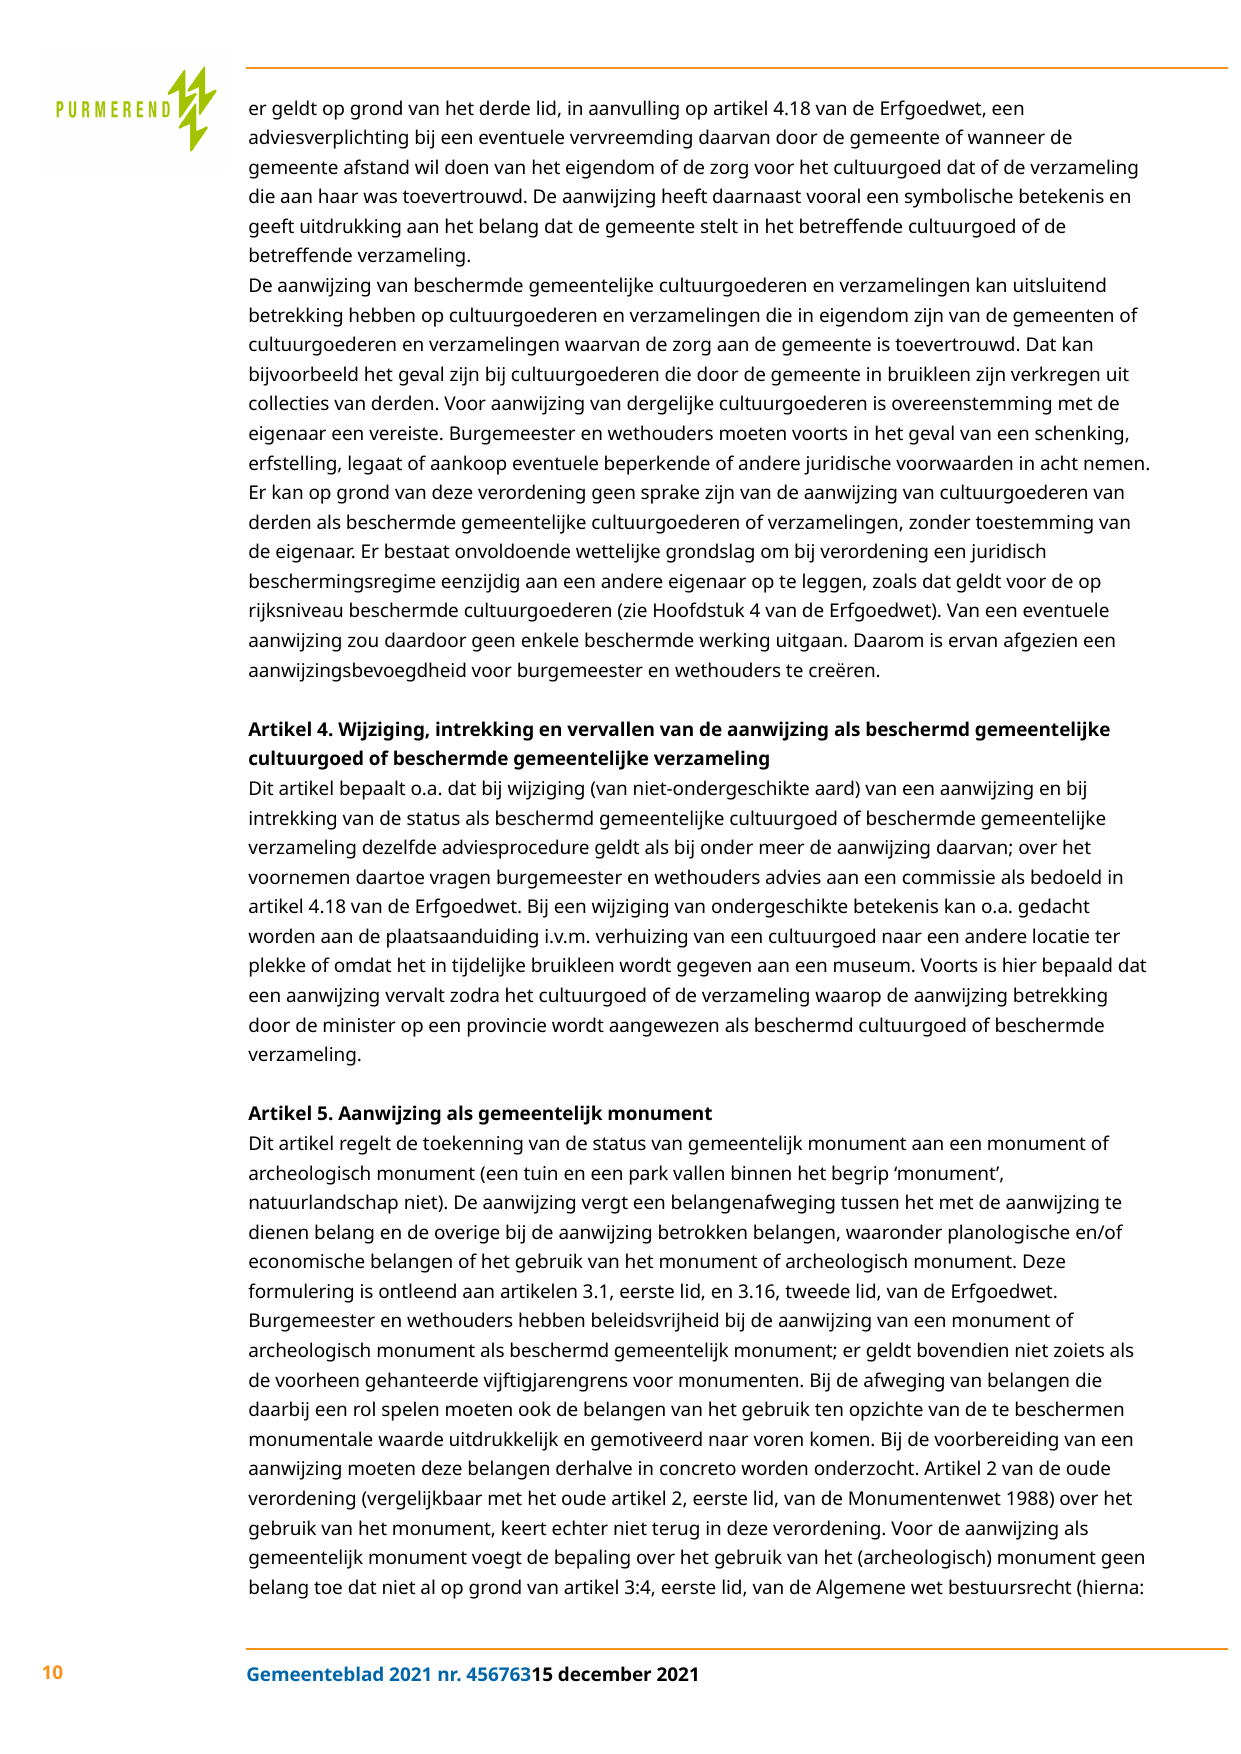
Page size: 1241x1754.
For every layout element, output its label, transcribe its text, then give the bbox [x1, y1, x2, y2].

text Dit artikel bepaalt o.a. dat bij wijziging (van niet-ondergeschikte aard) van een aanwijzing en bij intrekking van de status als beschermd gemeentelijke cultuurgoed of beschermde gemeentelijke verzameling dezelfde adviesprocedure geldt als bij onder meer de aanwijzing daarvan; over het voornemen daartoe vragen burgemeester en wethouders advies aan een commissie als bedoeld in artikel 4.18 van de Erfgoedwet. Bij een wijziging van ondergeschikte betekenis kan o.a. gedacht worden aan de plaatsaanduiding i.v.m. verhuizing van een cultuurgoed naar een andere locatie ter plekke of omdat het in tijdelijke bruikleen wordt gegeven aan een museum. Voorts is hier bepaald dat een aanwijzing vervalt zodra het cultuurgoed of de verzameling waarop de aanwijzing betrekking door de minister op een provincie wordt aangewezen als beschermd cultuurgoed of beschermde verzameling. [248, 775, 1152, 1067]
text Dit artikel regelt de toekenning van de status van gemeentelijk monument aan een monument of archeologisch monument (een tuin en een park vallen binnen het begrip ‘monument’, natuurlandschap niet). De aanwijzing vergt een belangenafweging tussen het met de aanwijzing te dienen belang en de overige bij de aanwijzing betrokken belangen, waaronder planologische en/of economische belangen of het gebruik van het monument of archeologisch monument. Deze formulering is ontleend aan artikelen 3.1, eerste lid, en 3.16, tweede lid, van de Erfgoedwet. [248, 1130, 1152, 1304]
text Artikel 4. Wijziging, intrekking en vervallen van de aanwijzing als beschermd gemeentelijke cultuurgoed of beschermde gemeentelijke verzameling [248, 716, 1152, 771]
text De aanwijzing van beschermde gemeentelijke cultuurgoederen en verzamelingen kan uitsluitend betrekking hebben op cultuurgoederen en verzamelingen die in eigendom zijn van de gemeenten of cultuurgoederen en verzamelingen waarvan de zorg aan de gemeente is toevertrouwd. Dat kan bijvoorbeeld het geval zijn bij cultuurgoederen die door de gemeente in bruikleen zijn verkregen uit collecties van derden. Voor aanwijzing van dergelijke cultuurgoederen is overeenstemming met de eigenaar een vereiste. Burgemeester en wethouders moeten voorts in het geval van een schenking, erfstelling, legaat of aankoop eventuele beperkende of andere juridische voorwaarden in acht nemen. [248, 272, 1152, 476]
text Er kan op grond van deze verordening geen sprake zijn van de aanwijzing van cultuurgoederen van derden als beschermde gemeentelijke cultuurgoederen of verzamelingen, zonder toestemming van de eigenaar. Er bestaat onvoldoende wettelijke grondslag om bij verordening een juridisch beschermingsregime eenzijdig aan een andere eigenaar op te leggen, zoals dat geldt voor de op rijksniveau beschermde cultuurgoederen (zie Hoofdstuk 4 van de Erfgoedwet). Van een eventuele aanwijzing zou daardoor geen enkele beschermde werking uitgaan. Daarom is ervan afgezien een aanwijzingsbevoegdheid voor burgemeester en wethouders te creëren. [248, 479, 1152, 683]
text Artikel 5. Aanwijzing als gemeentelijk monument [248, 1101, 1152, 1126]
text Burgemeester en wethouders hebben beleidsvrijheid bij de aanwijzing van een monument of archeologisch monument als beschermd gemeentelijk monument; er geldt bovendien niet zoiets als de voorheen gehanteerde vijftigjarengrens voor monumenten. Bij de afweging van belangen die daarbij een rol spelen moeten ook de belangen van het gebruik ten opzichte van de te beschermen monumentale waarde uitdrukkelijk en gemotiveerd naar voren komen. Bij de voorbereiding van een aanwijzing moeten deze belangen derhalve in concreto worden onderzocht. Artikel 2 van de oude verordening (vergelijkbaar met het oude artikel 2, eerste lid, van de Monumentenwet 1988) over het gebruik van het monument, keert echter niet terug in deze verordening. Voor de aanwijzing als gemeentelijk monument voegt de bepaling over het gebruik van het (archeologisch) monument geen belang toe dat niet al op grond van artikel 3:4, eerste lid, van de Algemene wet bestuursrecht (hierna: [248, 1308, 1152, 1600]
text er geldt op grond van het derde lid, in aanvulling op artikel 4.18 van de Erfgoedwet, een adviesverplichting bij een eventuele vervreemding daarvan door de gemeente of wanneer de gemeente afstand wil doen van het eigendom of de zorg voor het cultuurgoed dat of de verzameling die aan haar was toevertrouwd. De aanwijzing heeft daarnaast vooral een symbolische betekenis en geeft uitdrukking aan het belang dat de gemeente stelt in het betreffende cultuurgoed of de betreffende verzameling. [248, 95, 1152, 268]
picture [41, 47, 231, 172]
